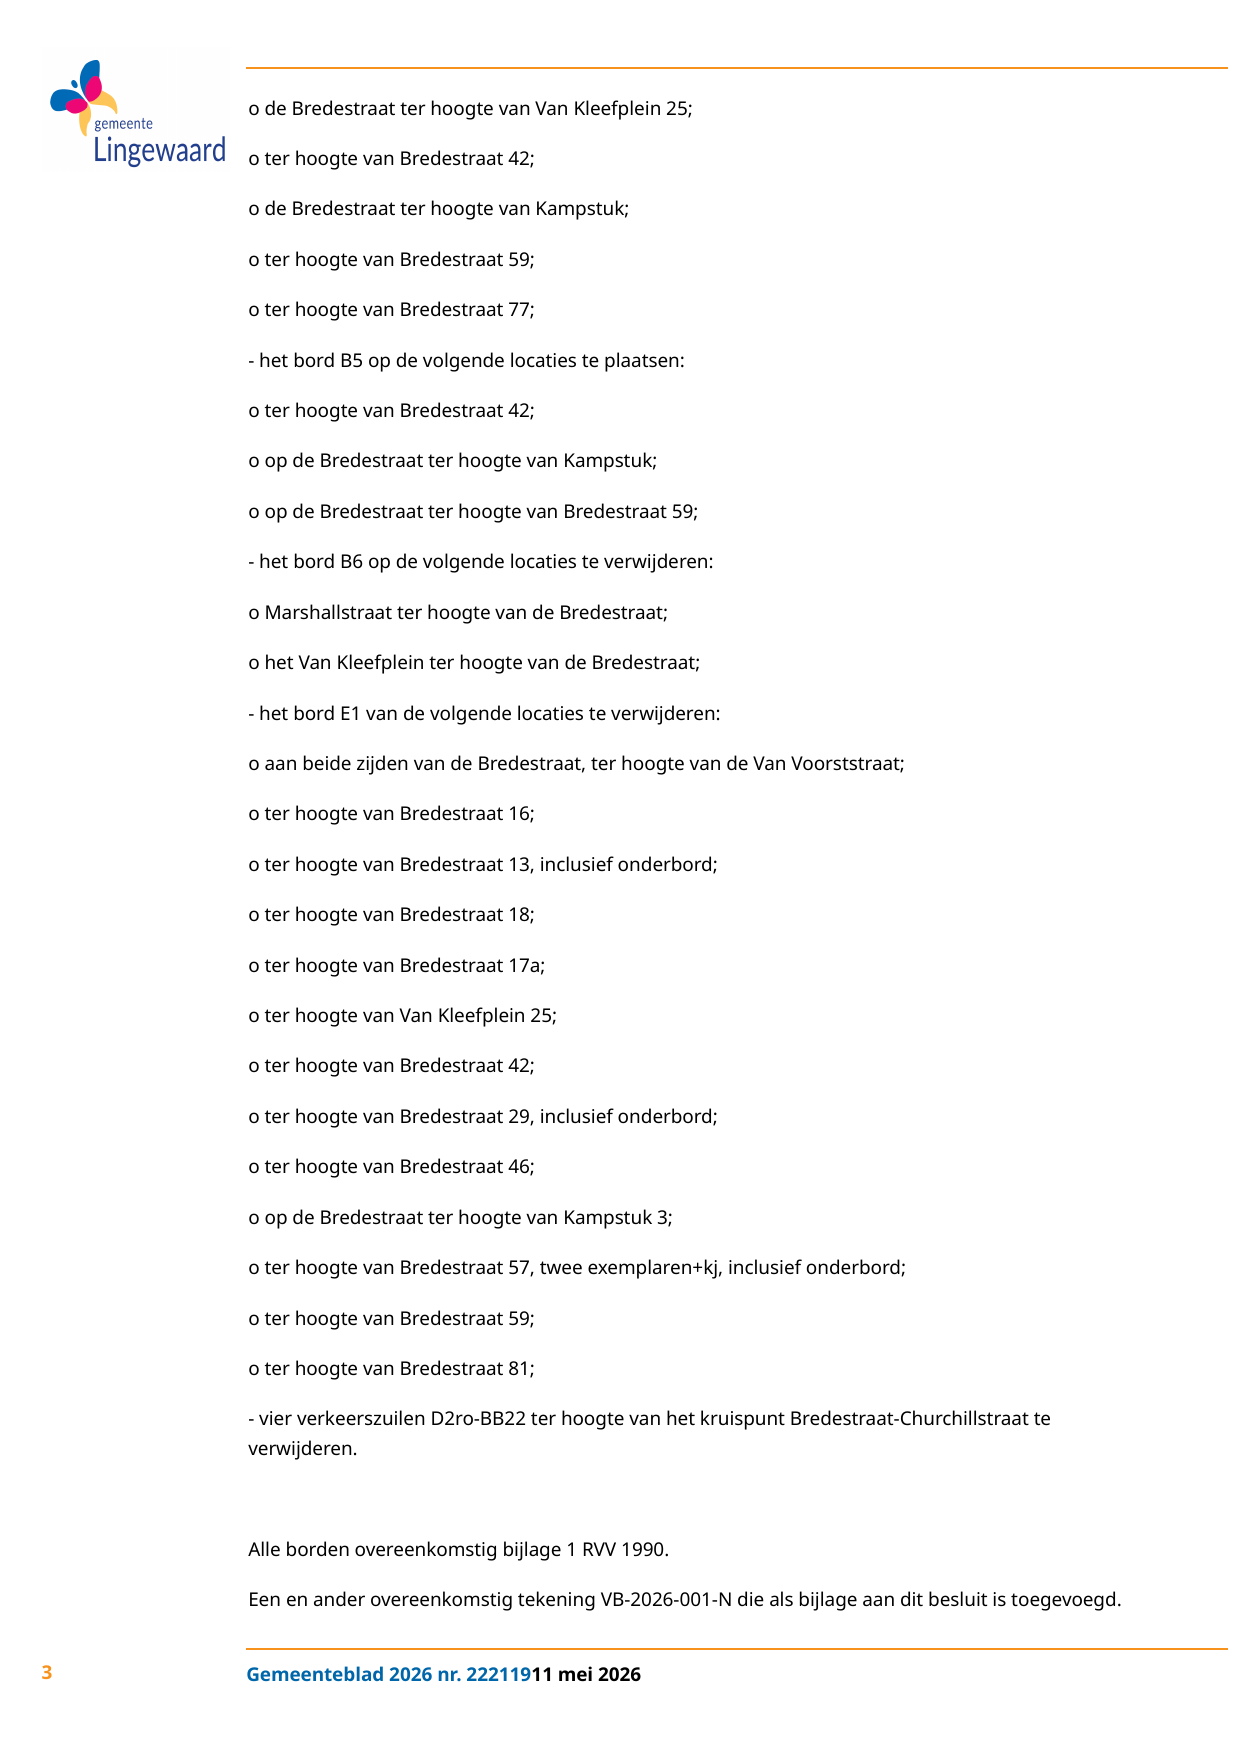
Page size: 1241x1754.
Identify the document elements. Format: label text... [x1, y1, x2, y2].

text o de Bredestraat ter hoogte van Kampstuk; [248, 196, 1152, 221]
text o het Van Kleefplein ter hoogte van de Bredestraat; [248, 649, 1152, 675]
picture [41, 47, 231, 172]
text Alle borden overeenkomstig bijlage 1 RVV 1990. [248, 1536, 1152, 1562]
text o ter hoogte van Bredestraat 18; [248, 901, 1152, 927]
text o ter hoogte van Bredestraat 42; [248, 397, 1152, 423]
text o ter hoogte van Bredestraat 13, inclusief onderbord; [248, 851, 1152, 877]
text o op de Bredestraat ter hoogte van Kampstuk 3; [248, 1204, 1152, 1230]
text - het bord B5 op de volgende locaties te plaatsen: [248, 347, 1152, 373]
text o ter hoogte van Bredestraat 59; [248, 1305, 1152, 1331]
text o ter hoogte van Bredestraat 42; [248, 1053, 1152, 1078]
text o ter hoogte van Van Kleefplein 25; [248, 1002, 1152, 1028]
text o ter hoogte van Bredestraat 42; [248, 145, 1152, 171]
text - vier verkeerszuilen D2ro-BB22 ter hoogte van het kruispunt Bredestraat-Churchillstraat te verwijderen. [248, 1406, 1152, 1461]
text o Marshallstraat ter hoogte van de Bredestraat; [248, 599, 1152, 625]
text o ter hoogte van Bredestraat 57, twee exemplaren+kj, inclusief onderbord; [248, 1254, 1152, 1280]
text o de Bredestraat ter hoogte van Van Kleefplein 25; [248, 95, 1152, 121]
text o ter hoogte van Bredestraat 17a; [248, 952, 1152, 978]
text o ter hoogte van Bredestraat 16; [248, 801, 1152, 826]
text o ter hoogte van Bredestraat 29, inclusief onderbord; [248, 1103, 1152, 1129]
text o op de Bredestraat ter hoogte van Kampstuk; [248, 448, 1152, 473]
text o aan beide zijden van de Bredestraat, ter hoogte van de Van Voorststraat; [248, 750, 1152, 776]
text o ter hoogte van Bredestraat 81; [248, 1355, 1152, 1381]
text Een en ander overeenkomstig tekening VB-2026-001-N die als bijlage aan dit besluit is toegevoegd. [248, 1586, 1152, 1612]
text o ter hoogte van Bredestraat 77; [248, 296, 1152, 322]
text - het bord E1 van de volgende locaties te verwijderen: [248, 700, 1152, 726]
text o ter hoogte van Bredestraat 46; [248, 1153, 1152, 1179]
text o op de Bredestraat ter hoogte van Bredestraat 59; [248, 498, 1152, 524]
text o ter hoogte van Bredestraat 59; [248, 246, 1152, 272]
text - het bord B6 op de volgende locaties te verwijderen: [248, 548, 1152, 574]
